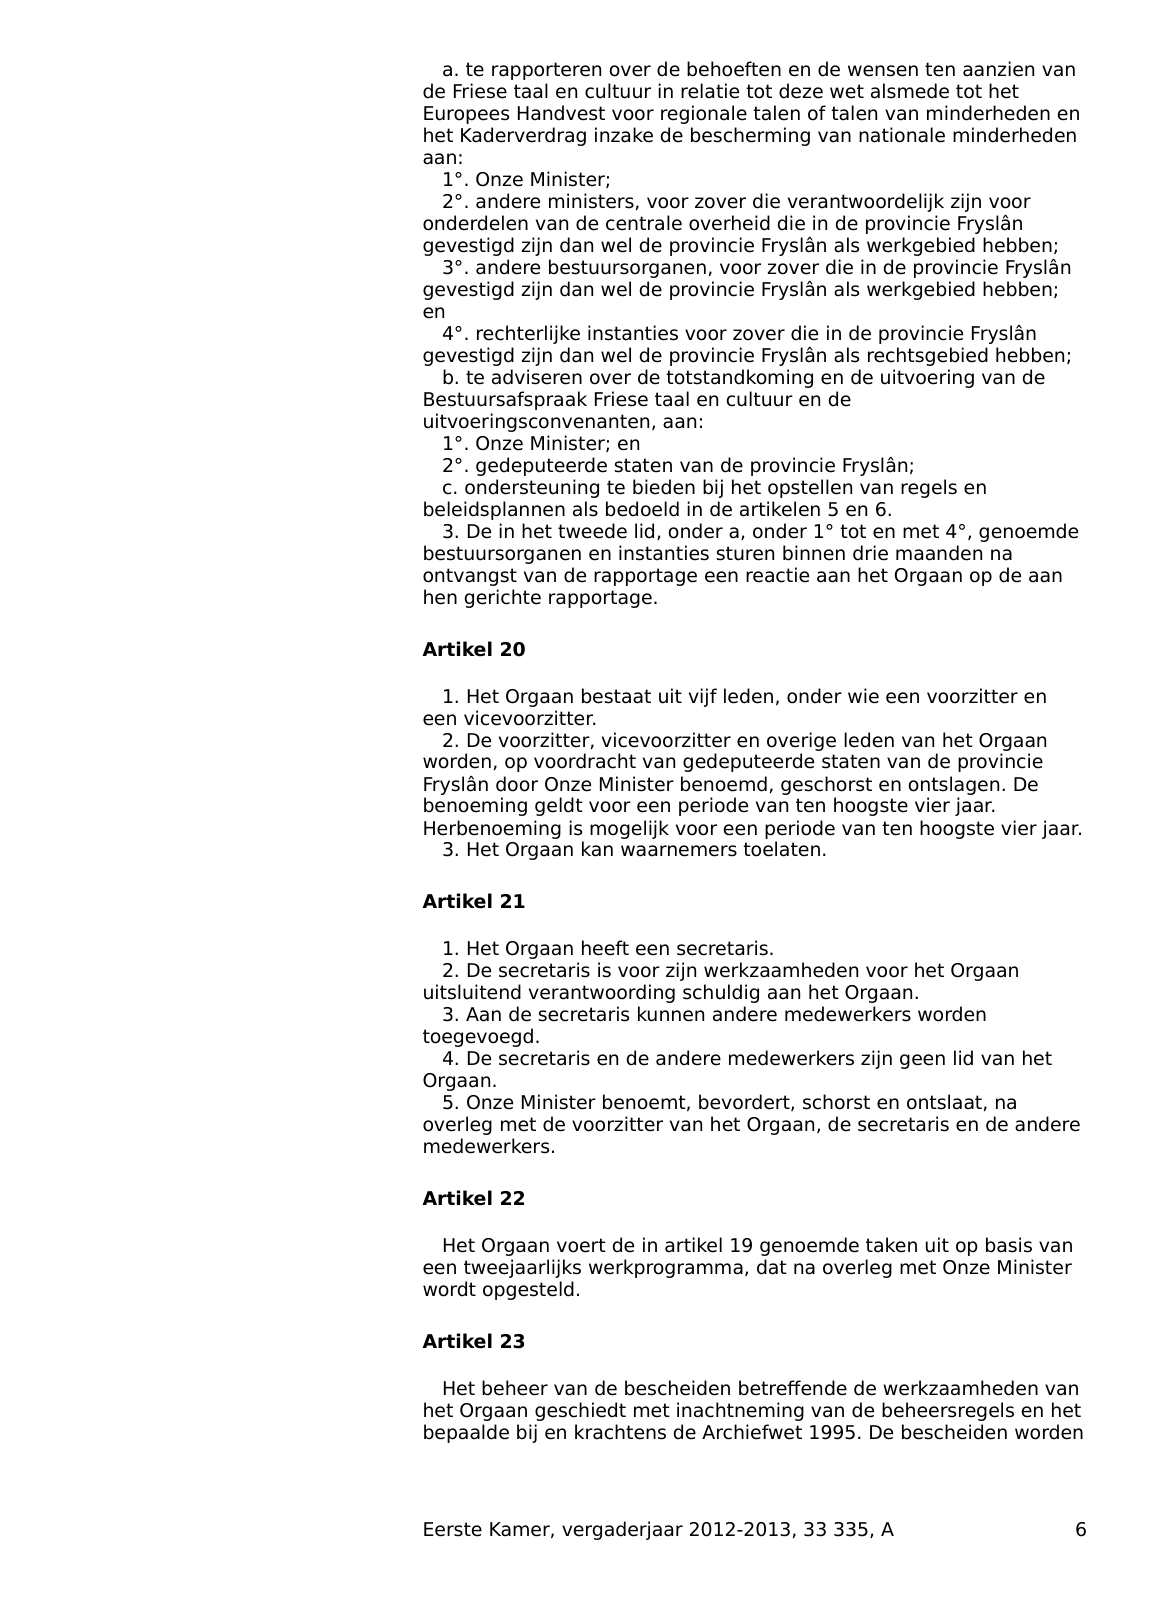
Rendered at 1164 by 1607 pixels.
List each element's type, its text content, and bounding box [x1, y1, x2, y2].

text 2. De voorzitter, vicevoorzitter en overige leden van het Orgaan worden, op voordracht van gedeputeerde staten van de provincie Fryslân door Onze Minister benoemd, geschorst en ontslagen. De benoeming geldt voor een periode van ten hoogste vier jaar. Herbenoeming is mogelijk voor een periode van ten hoogste vier jaar. [422, 729, 1087, 839]
subtitle Artikel 22 [422, 1188, 1087, 1210]
text 5. Onze Minister benoemt, bevordert, schorst en ontslaat, na overleg met de voorzitter van het Orgaan, de secretaris en de andere medewerkers. [422, 1092, 1087, 1158]
text b. te adviseren over de totstandkoming en de uitvoering van de Bestuursafspraak Friese taal en cultuur en de uitvoeringsconvenanten, aan: [422, 367, 1087, 433]
text 1. Het Orgaan bestaat uit vijf leden, onder wie een voorzitter en een vicevoorzitter. [422, 686, 1087, 729]
text Het Orgaan voert de in artikel 19 genoemde taken uit op basis van een tweejaarlijks werkprogramma, dat na overleg met Onze Minister wordt opgesteld. [422, 1235, 1087, 1301]
text 2. De secretaris is voor zijn werkzaamheden voor het Orgaan uitsluitend verantwoording schuldig aan het Orgaan. [422, 960, 1087, 1004]
text a. te rapporteren over de behoeften en de wensen ten aanzien van de Friese taal en cultuur in relatie tot deze wet alsmede tot het Europees Handvest voor regionale talen of talen van minderheden en het Kaderverdrag inzake de bescherming van nationale minderheden aan: [422, 59, 1087, 169]
text 1. Het Orgaan heeft een secretaris. [422, 938, 1087, 960]
subtitle Artikel 21 [422, 891, 1087, 913]
text 2°. andere ministers, voor zover die verantwoordelijk zijn voor onderdelen van de centrale overheid die in de provincie Fryslân gevestigd zijn dan wel de provincie Fryslân als werkgebied hebben; [422, 191, 1087, 257]
text 3. Aan de secretaris kunnen andere medewerkers worden toegevoegd. [422, 1004, 1087, 1048]
text c. ondersteuning te bieden bij het opstellen van regels en beleidsplannen als bedoeld in de artikelen 5 en 6. [422, 477, 1087, 521]
text 3. Het Orgaan kan waarnemers toelaten. [422, 839, 1087, 861]
subtitle Artikel 20 [422, 638, 1087, 661]
text 4°. rechterlijke instanties voor zover die in de provincie Fryslân gevestigd zijn dan wel de provincie Fryslân als rechtsgebied hebben; [422, 323, 1087, 367]
text 3°. andere bestuursorganen, voor zover die in de provincie Fryslân gevestigd zijn dan wel de provincie Fryslân als werkgebied hebben; en [422, 257, 1087, 323]
text 1°. Onze Minister; en [422, 433, 1087, 455]
text Het beheer van de bescheiden betreffende de werkzaamheden van het Orgaan geschiedt met inachtneming van de beheersregels en het bepaalde bij en krachtens de Archiefwet 1995. De bescheiden worden [422, 1378, 1087, 1444]
text 2°. gedeputeerde staten van de provincie Fryslân; [422, 455, 1087, 477]
text 4. De secretaris en de andere medewerkers zijn geen lid van het Orgaan. [422, 1048, 1087, 1092]
text 3. De in het tweede lid, onder a, onder 1° tot en met 4°, genoemde bestuursorganen en instanties sturen binnen drie maanden na ontvangst van de rapportage een reactie aan het Orgaan op de aan hen gerichte rapportage. [422, 521, 1087, 608]
text 1°. Onze Minister; [422, 169, 1087, 191]
subtitle Artikel 23 [422, 1331, 1087, 1353]
